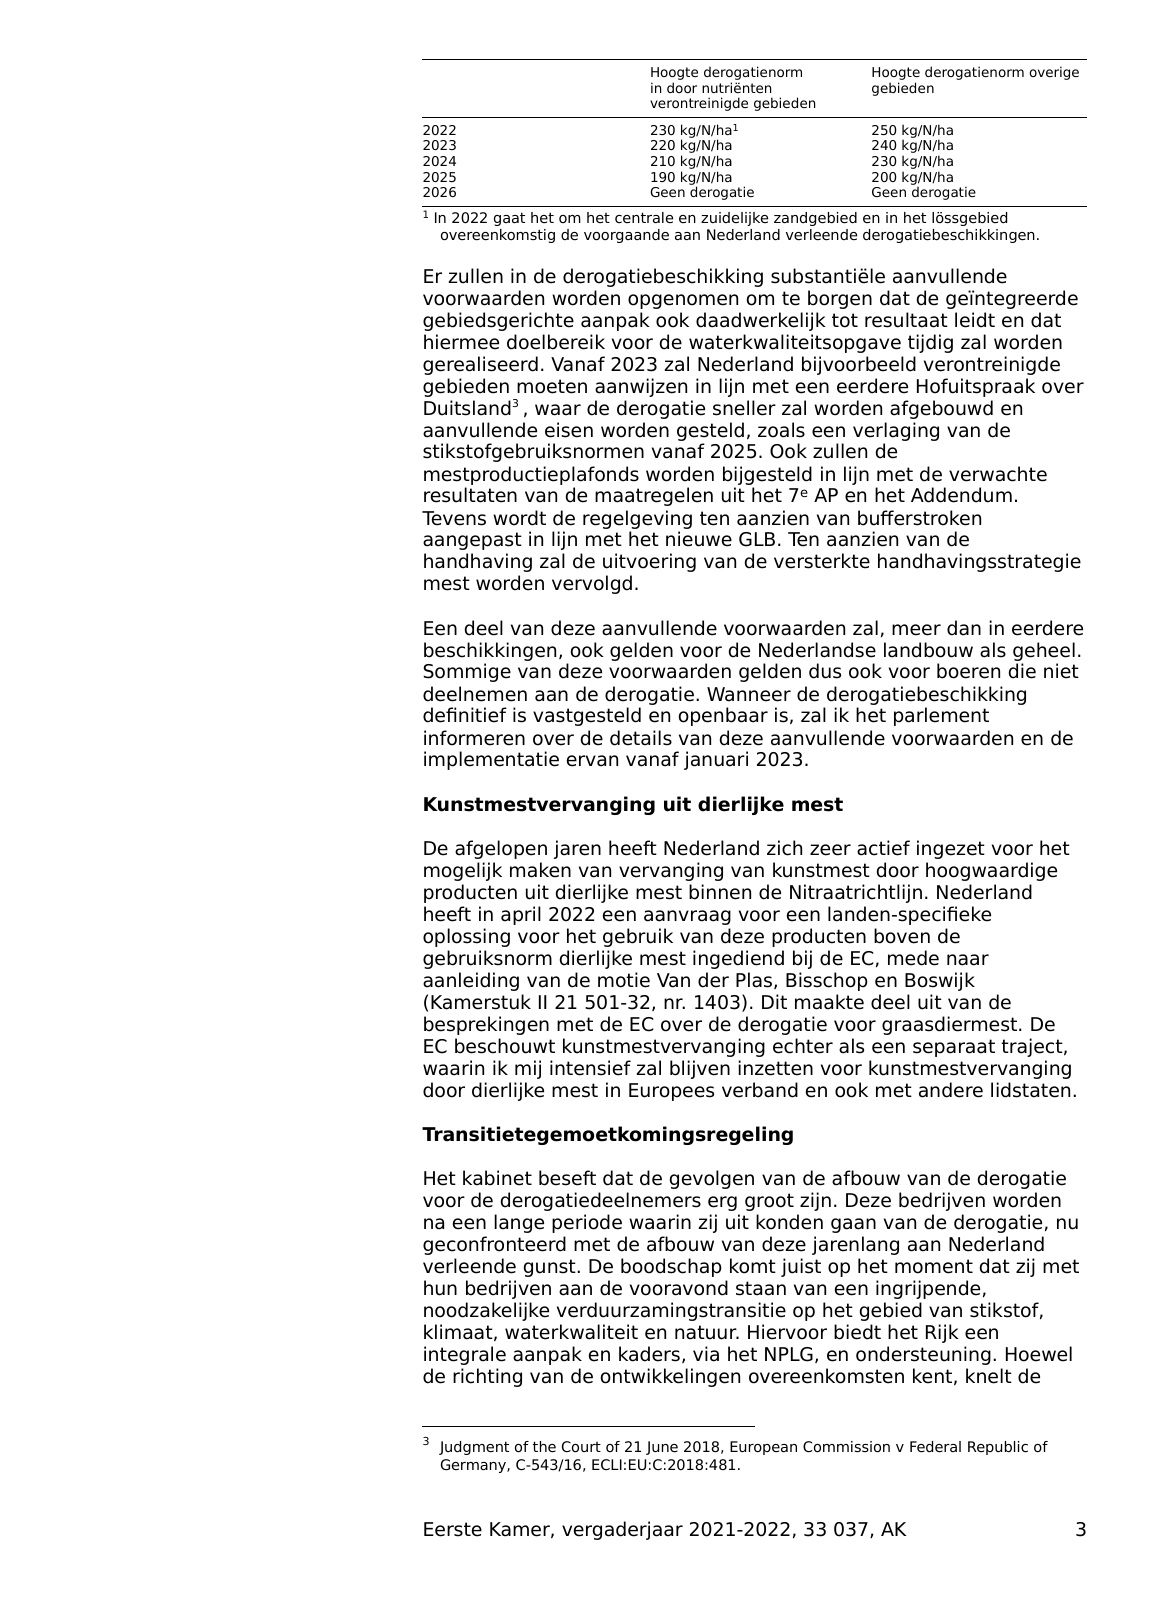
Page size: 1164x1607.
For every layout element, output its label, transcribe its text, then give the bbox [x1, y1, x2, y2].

table_header [422, 60, 644, 117]
table_header Hoogte derogatienorm in door nutriënten verontreinigde gebieden [644, 60, 865, 117]
table_cell 230 kg/N/ha [865, 154, 1087, 169]
table_cell 250 kg/N/ha [865, 118, 1087, 138]
table_cell 2025 [422, 170, 644, 185]
text Het kabinet beseft dat de gevolgen van de afbouw van de derogatie voor de derogatiedeelnemers erg groot zijn. Deze bedrijven worden na een lange periode waarin zij uit konden gaan van de derogatie, nu geconfronteerd met de afbouw van deze jarenlang aan Nederland verleende gunst. De boodschap komt juist op het moment dat zij met hun bedrijven aan de vooravond staan van een ingrijpende, noodzakelijke verduurzamingstransitie op het gebied van stikstof, klimaat, waterkwaliteit en natuur. Hiervoor biedt het Rijk een integrale aanpak en kaders, via het NPLG, en ondersteuning. Hoewel de richting van de ontwikkelingen overeenkomsten kent, knelt de [422, 1168, 1087, 1388]
subtitle Kunstmestvervanging uit dierlijke mest [422, 793, 1087, 816]
subtitle Transitietegemoetkomingsregeling [422, 1124, 1087, 1146]
table_cell 240 kg/N/ha [865, 138, 1087, 154]
text Er zullen in de derogatiebeschikking substantiële aanvullende voorwaarden worden opgenomen om te borgen dat de geïntegreerde gebiedsgerichte aanpak ook daadwerkelijk tot resultaat leidt en dat hiermee doelbereik voor de waterkwaliteitsopgave tijdig zal worden gerealiseerd. Vanaf 2023 zal Nederland bijvoorbeeld verontreinigde gebieden moeten aanwijzen in lijn met een eerdere Hofuitspraak over Duitsland, waar de derogatie sneller zal worden afgebouwd en aanvullende eisen worden gesteld, zoals een verlaging van de stikstofgebruiksnormen vanaf 2025. Ook zullen de mestproductieplafonds worden bijgesteld in lijn met de verwachte resultaten van de maatregelen uit het 7e AP en het Addendum. Tevens wordt de regelgeving ten aanzien van bufferstroken aangepast in lijn met het nieuwe GLB. Ten aanzien van de handhaving zal de uitvoering van de versterkte handhavingsstrategie mest worden vervolgd. [422, 266, 1087, 595]
table_cell Geen derogatie [644, 185, 865, 206]
table_cell Geen derogatie [865, 185, 1087, 206]
table_cell 2022 [422, 118, 644, 138]
text De afgelopen jaren heeft Nederland zich zeer actief ingezet voor het mogelijk maken van vervanging van kunstmest door hoogwaardige producten uit dierlijke mest binnen de Nitraatrichtlijn. Nederland heeft in april 2022 een aanvraag voor een landen-specifieke oplossing voor het gebruik van deze producten boven de gebruiksnorm dierlijke mest ingediend bij de EC, mede naar aanleiding van de motie Van der Plas, Bisschop en Boswijk (Kamerstuk II 21 501-32, nr. 1403). Dit maakte deel uit van de besprekingen met de EC over de derogatie voor graasdiermest. De EC beschouwt kunstmestvervanging echter als een separaat traject, waarin ik mij intensief zal blijven inzetten voor kunstmestvervanging door dierlijke mest in Europees verband en ook met andere lidstaten. [422, 838, 1087, 1101]
table_cell 2023 [422, 138, 644, 154]
table_cell 2024 [422, 154, 644, 169]
table_cell 190 kg/N/ha [644, 170, 865, 185]
table_header Hoogte derogatienorm overige gebieden [865, 60, 1087, 117]
table_cell 210 kg/N/ha [644, 154, 865, 169]
table_cell 2026 [422, 185, 644, 206]
table_cell 1 In 2022 gaat het om het centrale en zuidelijke zandgebied en in het lössgebied overeenkomstig de voorgaande aan Nederland verleende derogatiebeschikkingen. [422, 207, 1087, 243]
table_cell 230 kg/N/ha1 [644, 118, 865, 138]
table_cell 200 kg/N/ha [865, 170, 1087, 185]
text Een deel van deze aanvullende voorwaarden zal, meer dan in eerdere beschikkingen, ook gelden voor de Nederlandse landbouw als geheel. Sommige van deze voorwaarden gelden dus ook voor boeren die niet deelnemen aan de derogatie. Wanneer de derogatiebeschikking definitief is vastgesteld en openbaar is, zal ik het parlement informeren over de details van deze aanvullende voorwaarden en de implementatie ervan vanaf januari 2023. [422, 617, 1087, 771]
text Judgment of the Court of 21 June 2018, European Commission v Federal Republic of Germany, C-543/16, ECLI:EU:C:2018:481. [422, 1435, 1087, 1474]
table_cell 220 kg/N/ha [644, 138, 865, 154]
